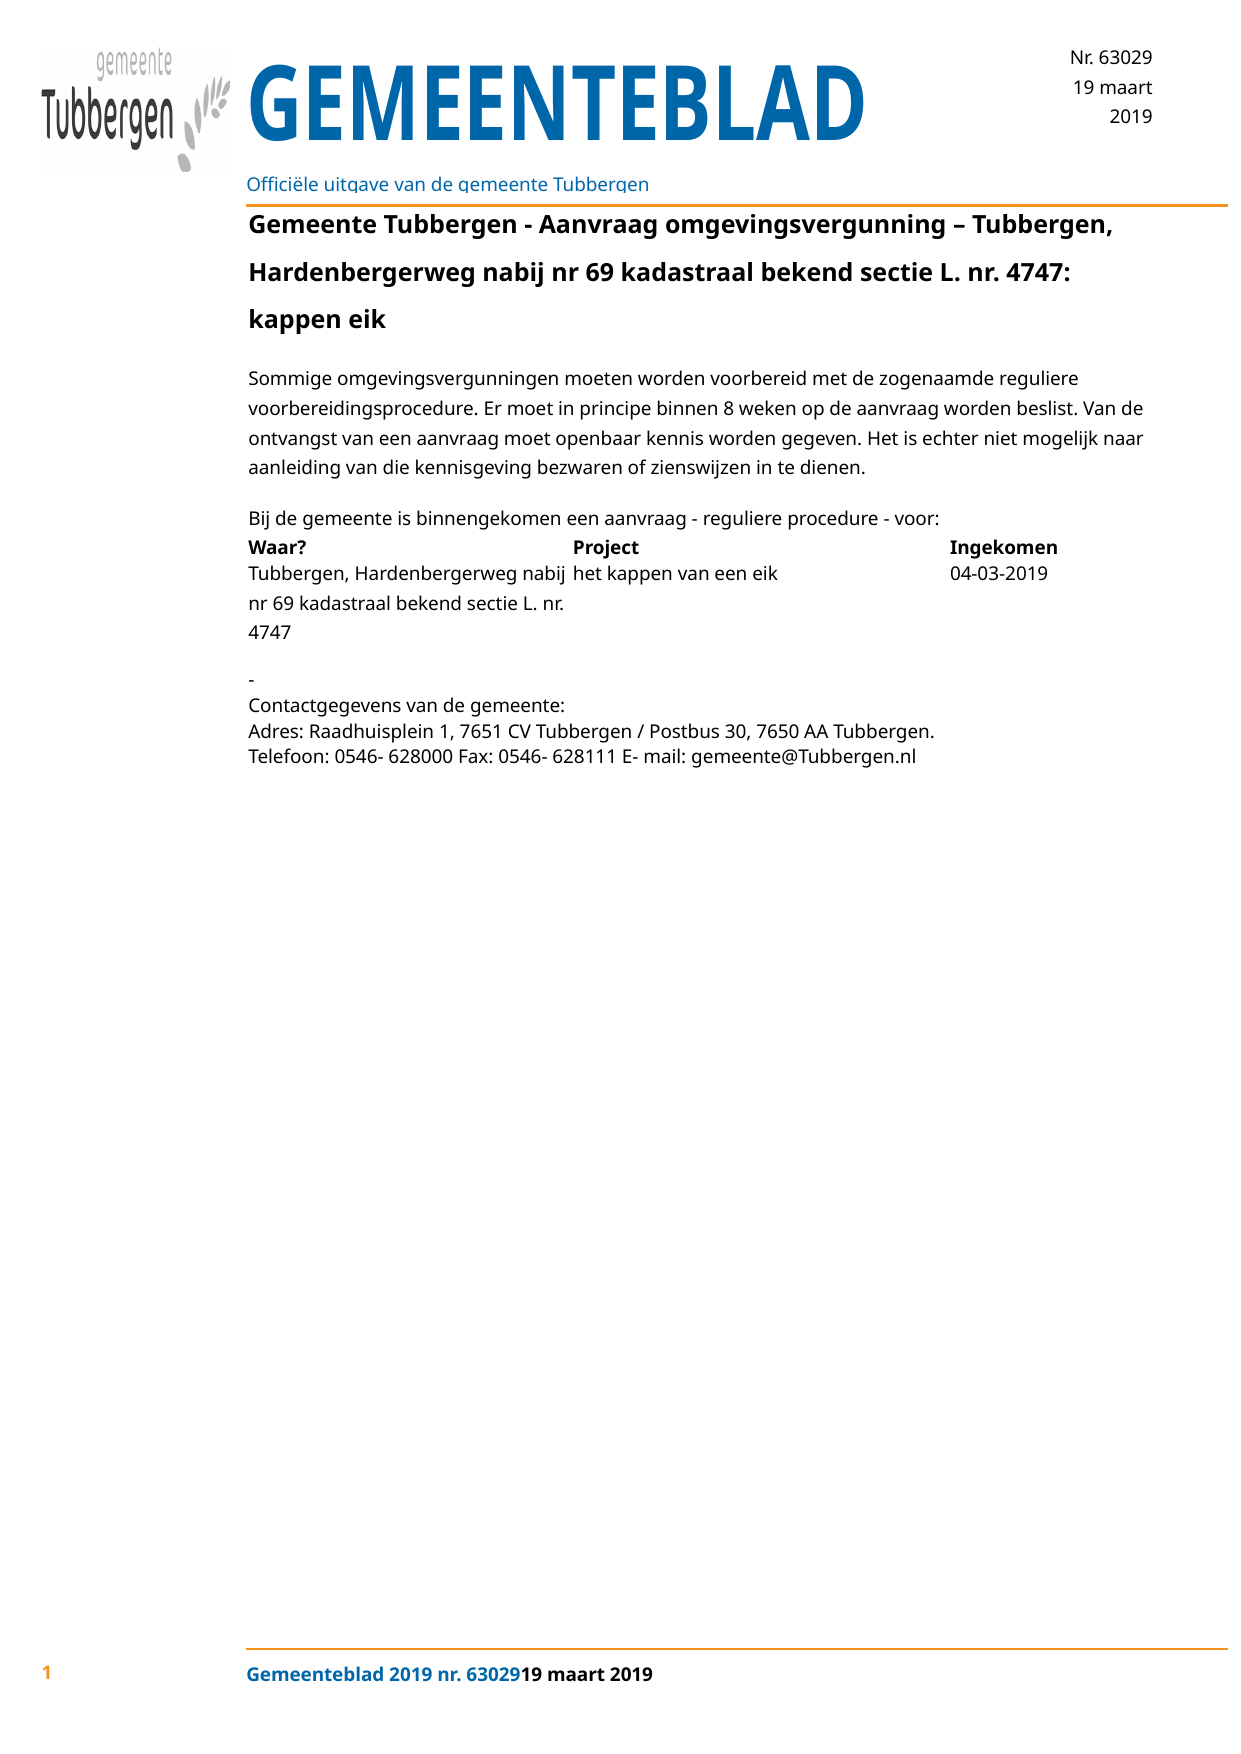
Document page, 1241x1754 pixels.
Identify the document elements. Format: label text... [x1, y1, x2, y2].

table_cell 04-03-2019 [950, 560, 1152, 645]
text Contactgegevens van de gemeente: [248, 692, 1152, 718]
table_header Ingekomen [950, 534, 1152, 560]
table_header Project [573, 534, 950, 560]
table_header Waar? [248, 534, 573, 560]
text Gemeente Tubbergen - Aanvraag omgevingsvergunning – Tubbergen, Hardenbergerweg nabij nr 69 kadastraal bekend sectie L. nr. 4747: kappen eik [248, 207, 1152, 336]
table_cell Tubbergen, Hardenbergerweg nabij nr 69 kadastraal bekend sectie L. nr. 4747 [248, 560, 573, 645]
text Bij de gemeente is binnengekomen een aanvraag - reguliere procedure - voor: [248, 505, 1152, 530]
text Sommige omgevingsvergunningen moeten worden voorbereid met de zogenaamde reguliere voorbereidingsprocedure. Er moet in principe binnen 8 weken op de aanvraag worden beslist. Van de ontvangst van een aanvraag moet openbaar kennis worden gegeven. Het is echter niet mogelijk naar aanleiding van die kennisgeving bezwaren of zienswijzen in te dienen. [248, 366, 1152, 480]
text - [248, 666, 1152, 692]
picture [41, 47, 231, 172]
text Adres: Raadhuisplein 1, 7651 CV Tubbergen / Postbus 30, 7650 AA Tubbergen. [248, 718, 1152, 744]
table_cell het kappen van een eik [573, 560, 950, 645]
text Telefoon: 0546- 628000 Fax: 0546- 628111 E- mail: gemeente@Tubbergen.nl [248, 744, 1152, 769]
